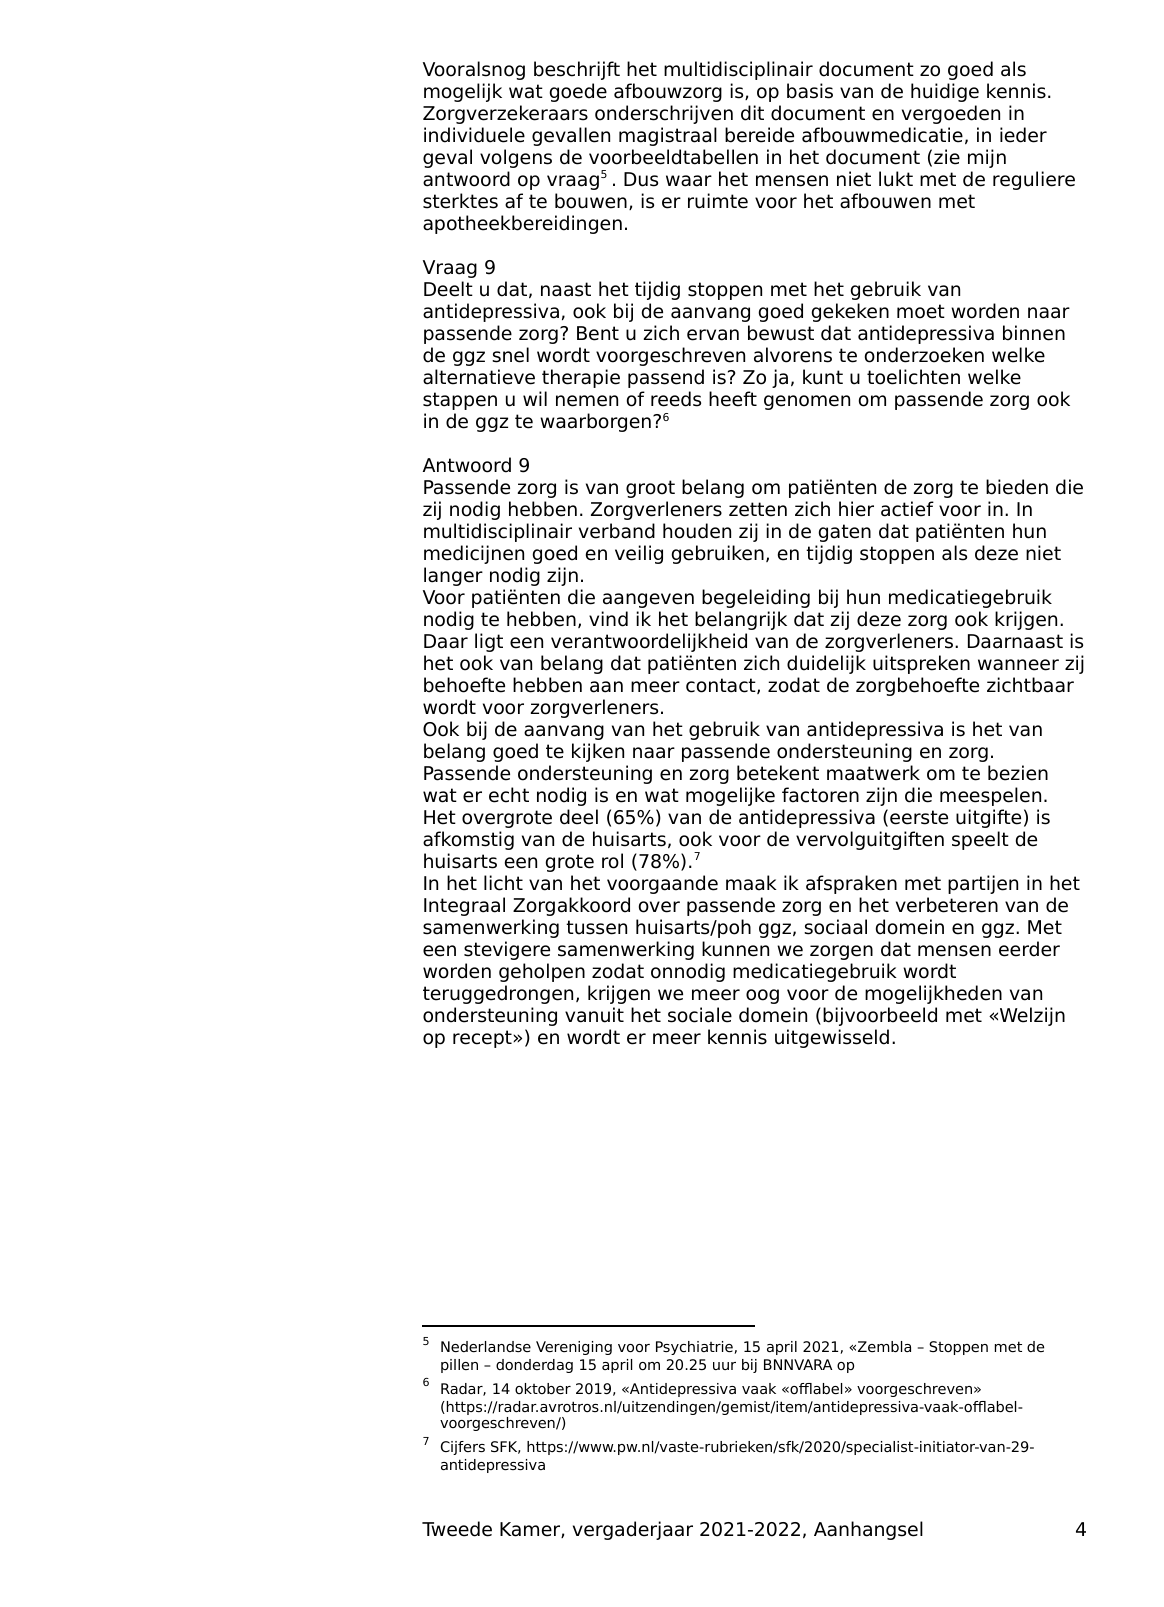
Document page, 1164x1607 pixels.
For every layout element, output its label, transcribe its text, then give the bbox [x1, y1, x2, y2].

text Nederlandse Vereniging voor Psychiatrie, 15 april 2021, «Zembla – Stoppen met de pillen – donderdag 15 april om 20.25 uur bij BNNVARA op [422, 1335, 1087, 1374]
text Voor patiënten die aangeven begeleiding bij hun medicatiegebruik nodig te hebben, vind ik het belangrijk dat zij deze zorg ook krijgen. Daar ligt een verantwoordelijkheid van de zorgverleners. Daarnaast is het ook van belang dat patiënten zich duidelijk uitspreken wanneer zij behoefte hebben aan meer contact, zodat de zorgbehoefte zichtbaar wordt voor zorgverleners. [422, 587, 1087, 719]
text Passende zorg is van groot belang om patiënten de zorg te bieden die zij nodig hebben. Zorgverleners zetten zich hier actief voor in. In multidisciplinair verband houden zij in de gaten dat patiënten hun medicijnen goed en veilig gebruiken, en tijdig stoppen als deze niet langer nodig zijn. [422, 477, 1087, 587]
text Antwoord 9 [422, 455, 1087, 477]
text Cijfers SFK, https://www.pw.nl/vaste-rubrieken/sfk/2020/specialist-initiator-van-29-antidepressiva [422, 1435, 1087, 1474]
text In het licht van het voorgaande maak ik afspraken met partijen in het Integraal Zorgakkoord over passende zorg en het verbeteren van de samenwerking tussen huisarts/poh ggz, sociaal domein en ggz. Met een stevigere samenwerking kunnen we zorgen dat mensen eerder worden geholpen zodat onnodig medicatiegebruik wordt teruggedrongen, krijgen we meer oog voor de mogelijkheden van ondersteuning vanuit het sociale domein (bijvoorbeeld met «Welzijn op recept») en wordt er meer kennis uitgewisseld. [422, 873, 1087, 1048]
text Ook bij de aanvang van het gebruik van antidepressiva is het van belang goed te kijken naar passende ondersteuning en zorg. Passende ondersteuning en zorg betekent maatwerk om te bezien wat er echt nodig is en wat mogelijke factoren zijn die meespelen. Het overgrote deel (65%) van de antidepressiva (eerste uitgifte) is afkomstig van de huisarts, ook voor de vervolguitgiften speelt de huisarts een grote rol (78%). [422, 719, 1087, 873]
text Vraag 9 [422, 257, 1087, 279]
text Radar, 14 oktober 2019, «Antidepressiva vaak «offlabel» voorgeschreven» (https://radar.avrotros.nl/uitzendingen/gemist/item/antidepressiva-vaak-offlabel-voorgeschreven/) [422, 1377, 1087, 1432]
text Deelt u dat, naast het tijdig stoppen met het gebruik van antidepressiva, ook bij de aanvang goed gekeken moet worden naar passende zorg? Bent u zich ervan bewust dat antidepressiva binnen de ggz snel wordt voorgeschreven alvorens te onderzoeken welke alternatieve therapie passend is? Zo ja, kunt u toelichten welke stappen u wil nemen of reeds heeft genomen om passende zorg ook in de ggz te waarborgen? [422, 279, 1087, 433]
text Vooralsnog beschrijft het multidisciplinair document zo goed als mogelijk wat goede afbouwzorg is, op basis van de huidige kennis. Zorgverzekeraars onderschrijven dit document en vergoeden in individuele gevallen magistraal bereide afbouwmedicatie, in ieder geval volgens de voorbeeldtabellen in het document (zie mijn antwoord op vraag. Dus waar het mensen niet lukt met de reguliere sterktes af te bouwen, is er ruimte voor het afbouwen met apotheekbereidingen. [422, 59, 1087, 235]
